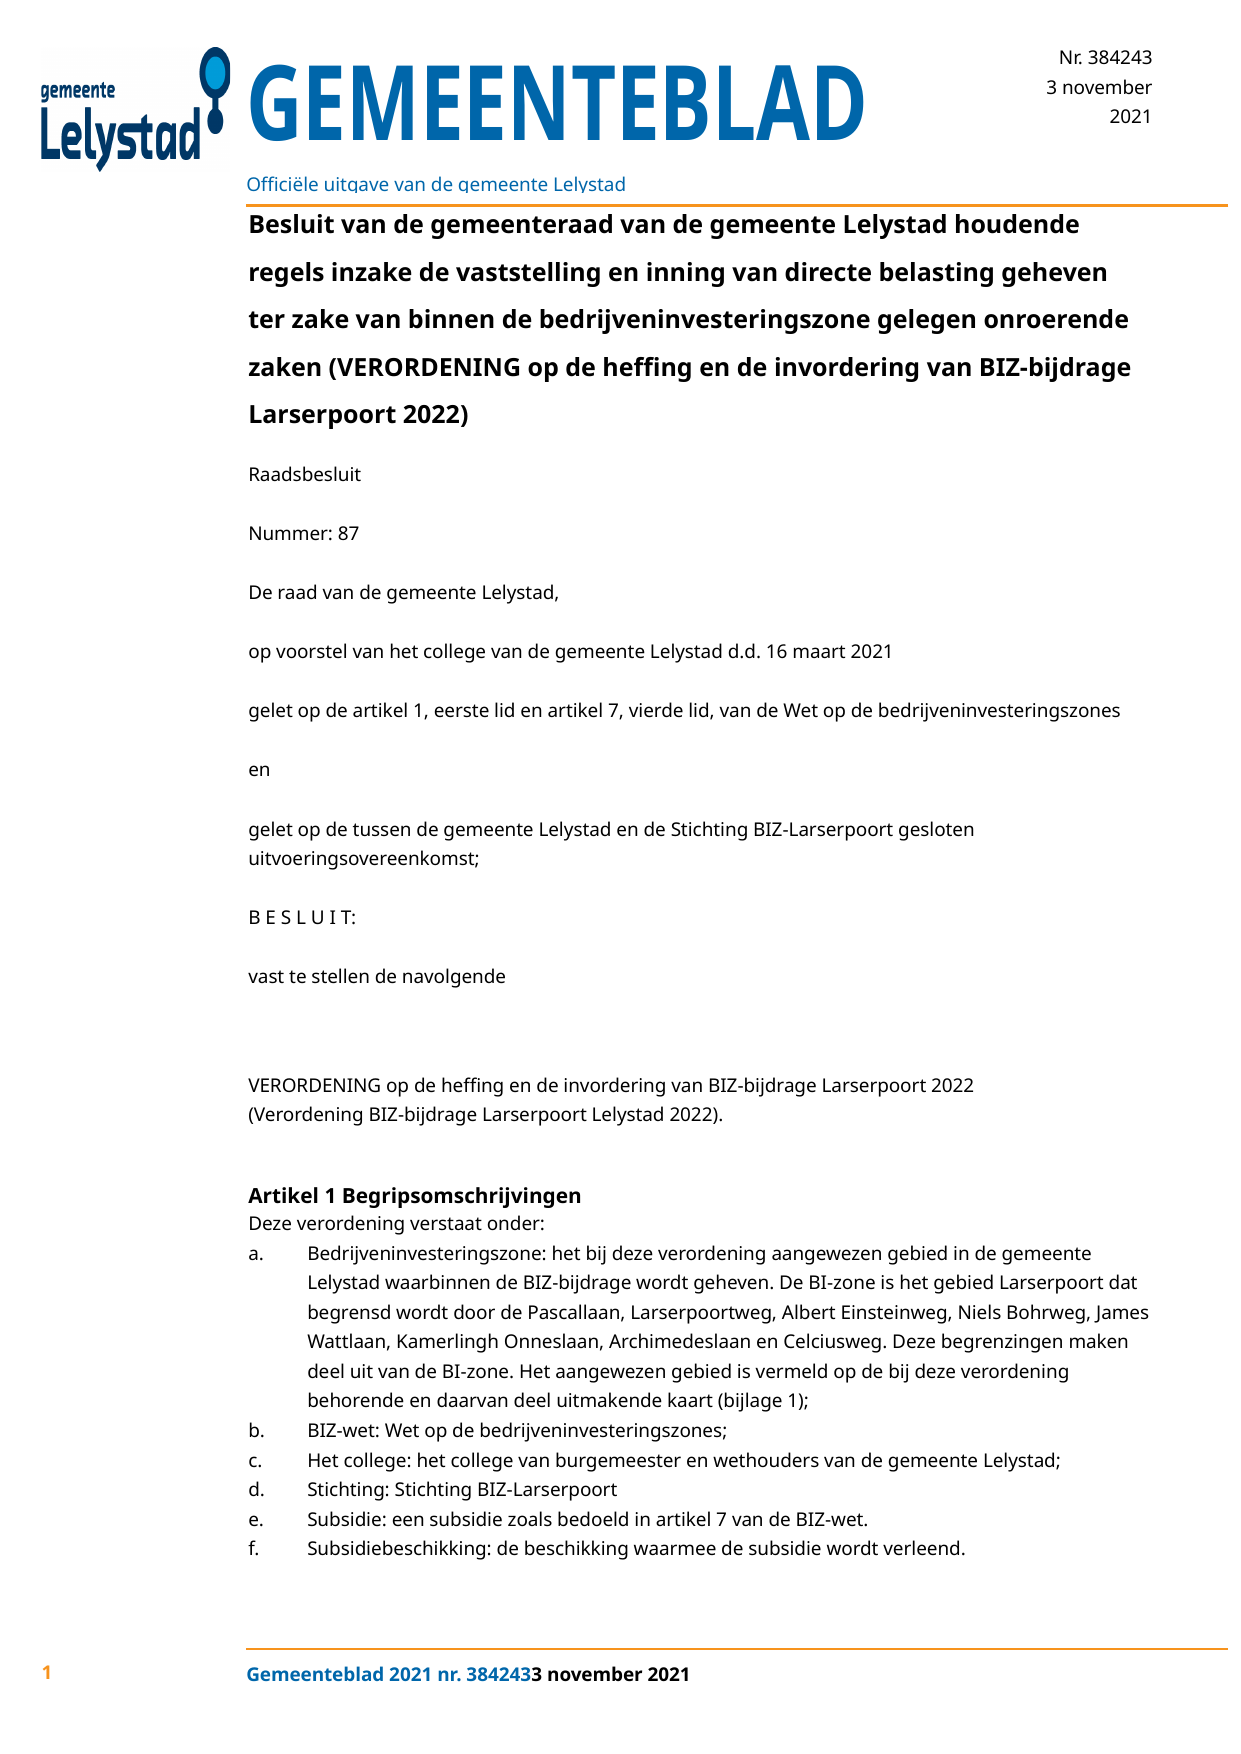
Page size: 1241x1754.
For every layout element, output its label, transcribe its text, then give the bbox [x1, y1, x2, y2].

text (Verordening BIZ-bijdrage Larserpoort Lelystad 2022). [248, 1102, 1152, 1127]
text Raadsbesluit [248, 461, 1152, 486]
text VERORDENING op de heffing en de invordering van BIZ-bijdrage Larserpoort 2022 [248, 1072, 1152, 1098]
list Het college: het college van burgemeester en wethouders van de gemeente Lelystad; [248, 1447, 1152, 1472]
text De raad van de gemeente Lelystad, [248, 579, 1152, 605]
text Nummer: 87 [248, 520, 1152, 546]
text Deze verordening verstaat onder: [248, 1210, 1152, 1236]
text B E S L U I T: [248, 904, 1152, 930]
text en [248, 757, 1152, 782]
text Artikel 1 Begripsomschrijvingen [248, 1182, 1152, 1210]
text gelet op de artikel 1, eerste lid en artikel 7, vierde lid, van de Wet op de bedrijveninvesteringszones [248, 697, 1152, 723]
text op voorstel van het college van de gemeente Lelystad d.d. 16 maart 2021 [248, 638, 1152, 664]
picture [41, 47, 231, 172]
text vast te stellen de navolgende [248, 964, 1152, 989]
text Besluit van de gemeenteraad van de gemeente Lelystad houdende regels inzake de vaststelling en inning van directe belasting geheven ter zake van binnen de bedrijveninvesteringszone gelegen onroerende zaken (VERORDENING op de heffing en de invordering van BIZ-bijdrage Larserpoort 2022) [248, 207, 1152, 431]
list Stichting: Stichting BIZ-Larserpoort [248, 1476, 1152, 1502]
text gelet op de tussen de gemeente Lelystad en de Stichting BIZ-Larserpoort gesloten uitvoeringsovereenkomst; [248, 816, 1152, 871]
list BIZ-wet: Wet op de bedrijveninvesteringszones; [248, 1417, 1152, 1443]
list Bedrijveninvesteringszone: het bij deze verordening aangewezen gebied in de gemeente Lelystad waarbinnen de BIZ-bijdrage wordt geheven. De BI-zone is het gebied Larserpoort dat begrensd wordt door de Pascallaan, Larserpoortweg, Albert Einsteinweg, Niels Bohrweg, James Wattlaan, Kamerlingh Onneslaan, Archimedeslaan en Celciusweg. Deze begrenzingen maken deel uit van de BI-zone. Het aangewezen gebied is vermeld op de bij deze verordening behorende en daarvan deel uitmakende kaart (bijlage 1); [248, 1240, 1152, 1413]
list Subsidie: een subsidie zoals bedoeld in artikel 7 van de BIZ-wet. [248, 1506, 1152, 1532]
list Subsidiebeschikking: de beschikking waarmee de subsidie wordt verleend. [248, 1536, 1152, 1561]
